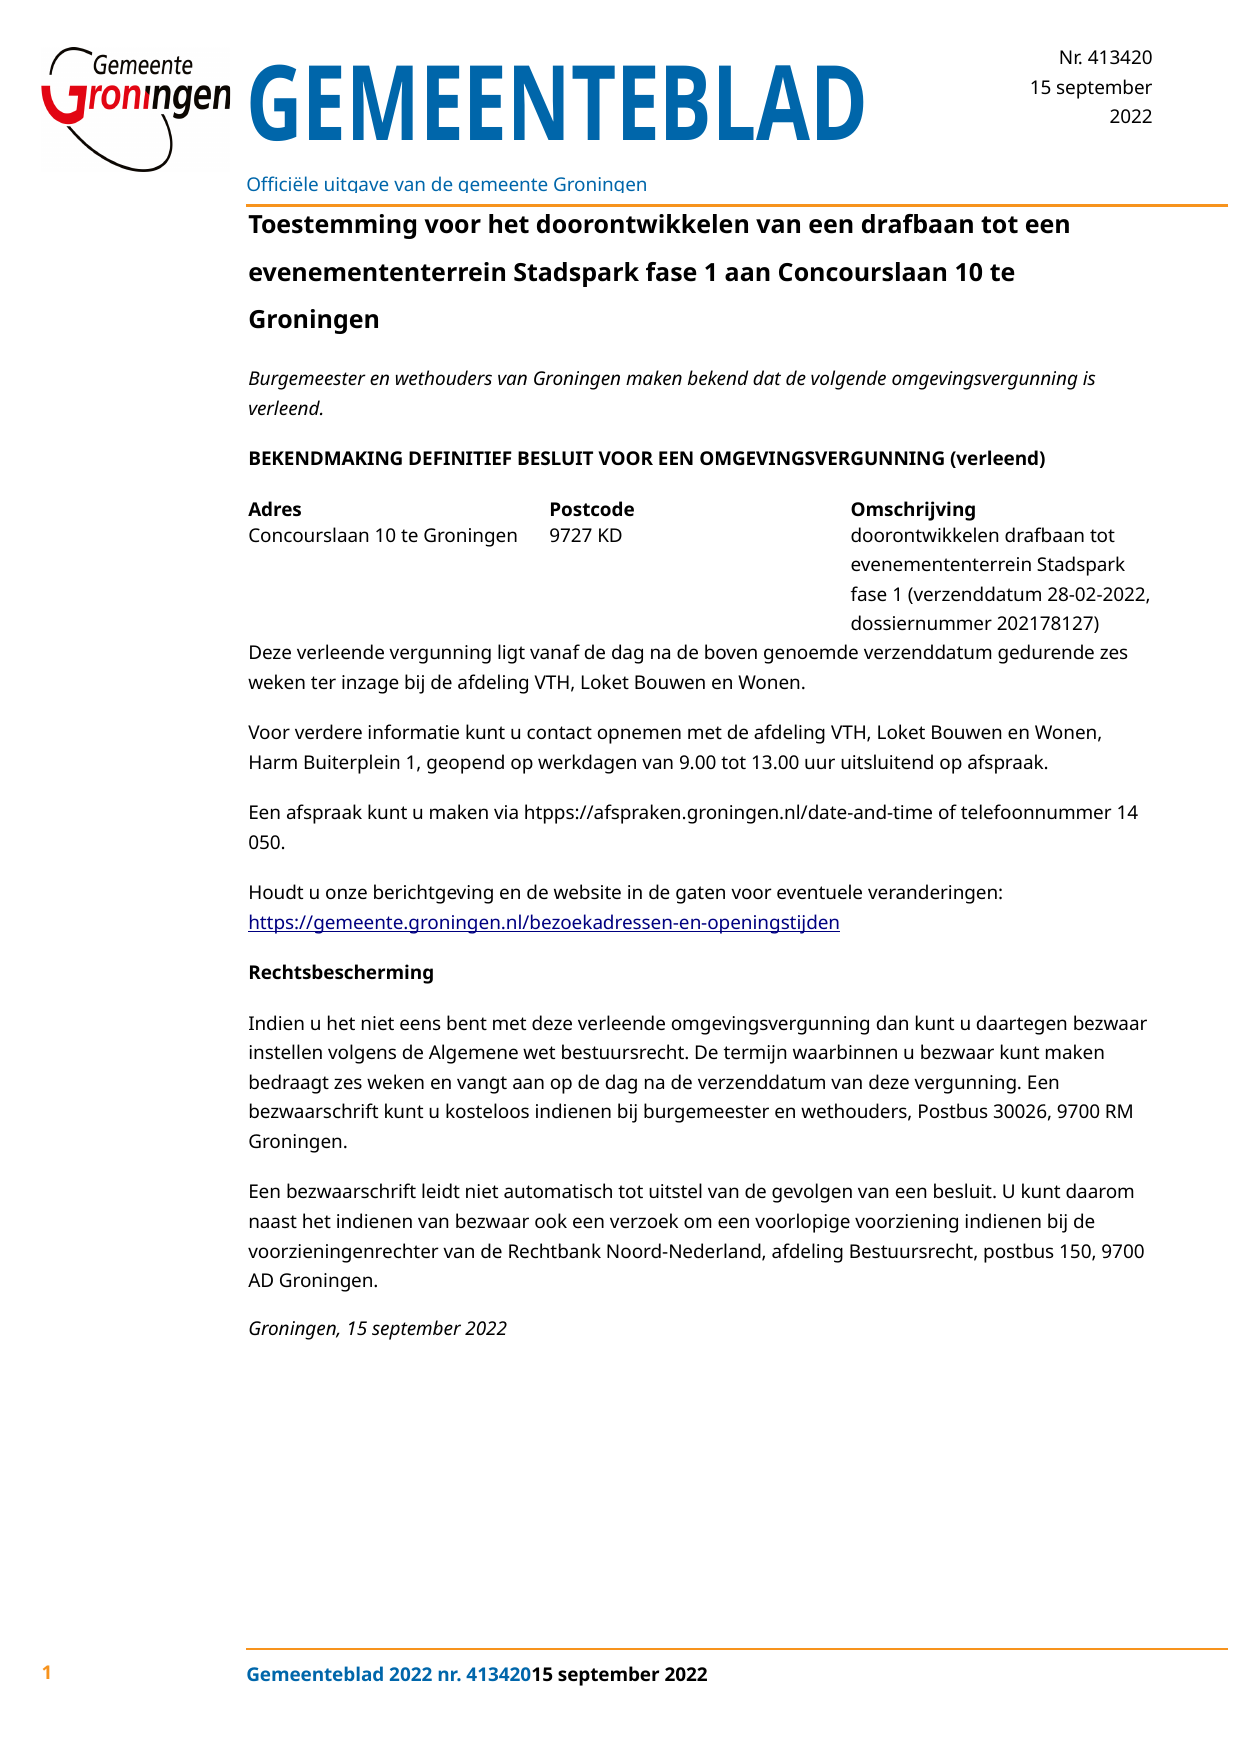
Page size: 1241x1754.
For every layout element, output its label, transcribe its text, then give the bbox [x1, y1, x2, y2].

text Deze verleende vergunning ligt vanaf de dag na de boven genoemde verzenddatum gedurende zes weken ter inzage bij de afdeling VTH, Loket Bouwen en Wonen. [248, 639, 1152, 695]
table_cell Concourslaan 10 te Groningen [248, 522, 549, 636]
text Voor verdere informatie kunt u contact opnemen met de afdeling VTH, Loket Bouwen en Wonen, Harm Buiterplein 1, geopend op werkdagen van 9.00 tot 13.00 uur uitsluitend op afspraak. [248, 719, 1152, 775]
text Een bezwaarschrift leidt niet automatisch tot uitstel van de gevolgen van een besluit. U kunt daarom naast het indienen van bezwaar ook een verzoek om een voorlopige voorziening indienen bij de voorzieningenrechter van de Rechtbank Noord-Nederland, afdeling Bestuursrecht, postbus 150, 9700 AD Groningen. [248, 1179, 1152, 1293]
text Groningen, 15 september 2022 [248, 1315, 1152, 1341]
table_header Omschrijving [850, 496, 1152, 522]
text Een afspraak kunt u maken via htpps://afspraken.groningen.nl/date-and-time of telefoonnummer 14 050. [248, 799, 1152, 855]
table_cell doorontwikkelen drafbaan tot evenemententerrein Stadspark fase 1 (verzenddatum 28-02-2022, dossiernummer 202178127) [850, 522, 1152, 636]
text Indien u het niet eens bent met deze verleende omgevingsvergunning dan kunt u daartegen bezwaar instellen volgens de Algemene wet bestuursrecht. De termijn waarbinnen u bezwaar kunt maken bedraagt zes weken en vangt aan op de dag na de verzenddatum van deze vergunning. Een bezwaarschrift kunt u kosteloos indienen bij burgemeester en wethouders, Postbus 30026, 9700 RM Groningen. [248, 1010, 1152, 1154]
table_header Adres [248, 496, 549, 522]
text Rechtsbescherming [248, 959, 1152, 985]
table_cell 9727 KD [549, 522, 850, 636]
text Burgemeester en wethouders van Groningen maken bekend dat de volgende omgevingsvergunning is verleend. [248, 366, 1152, 421]
table_header Postcode [549, 496, 850, 522]
picture [41, 47, 231, 172]
text Toestemming voor het doorontwikkelen van een drafbaan tot een evenemententerrein Stadspark fase 1 aan Concourslaan 10 te Groningen [248, 207, 1152, 336]
text BEKENDMAKING DEFINITIEF BESLUIT VOOR EEN OMGEVINGSVERGUNNING (verleend) [248, 446, 1152, 471]
text Houdt u onze berichtgeving en de website in de gaten voor eventuele veranderingen: https://gemeente.groningen.nl/bezoekadressen-en-openingstijden [248, 879, 1152, 935]
